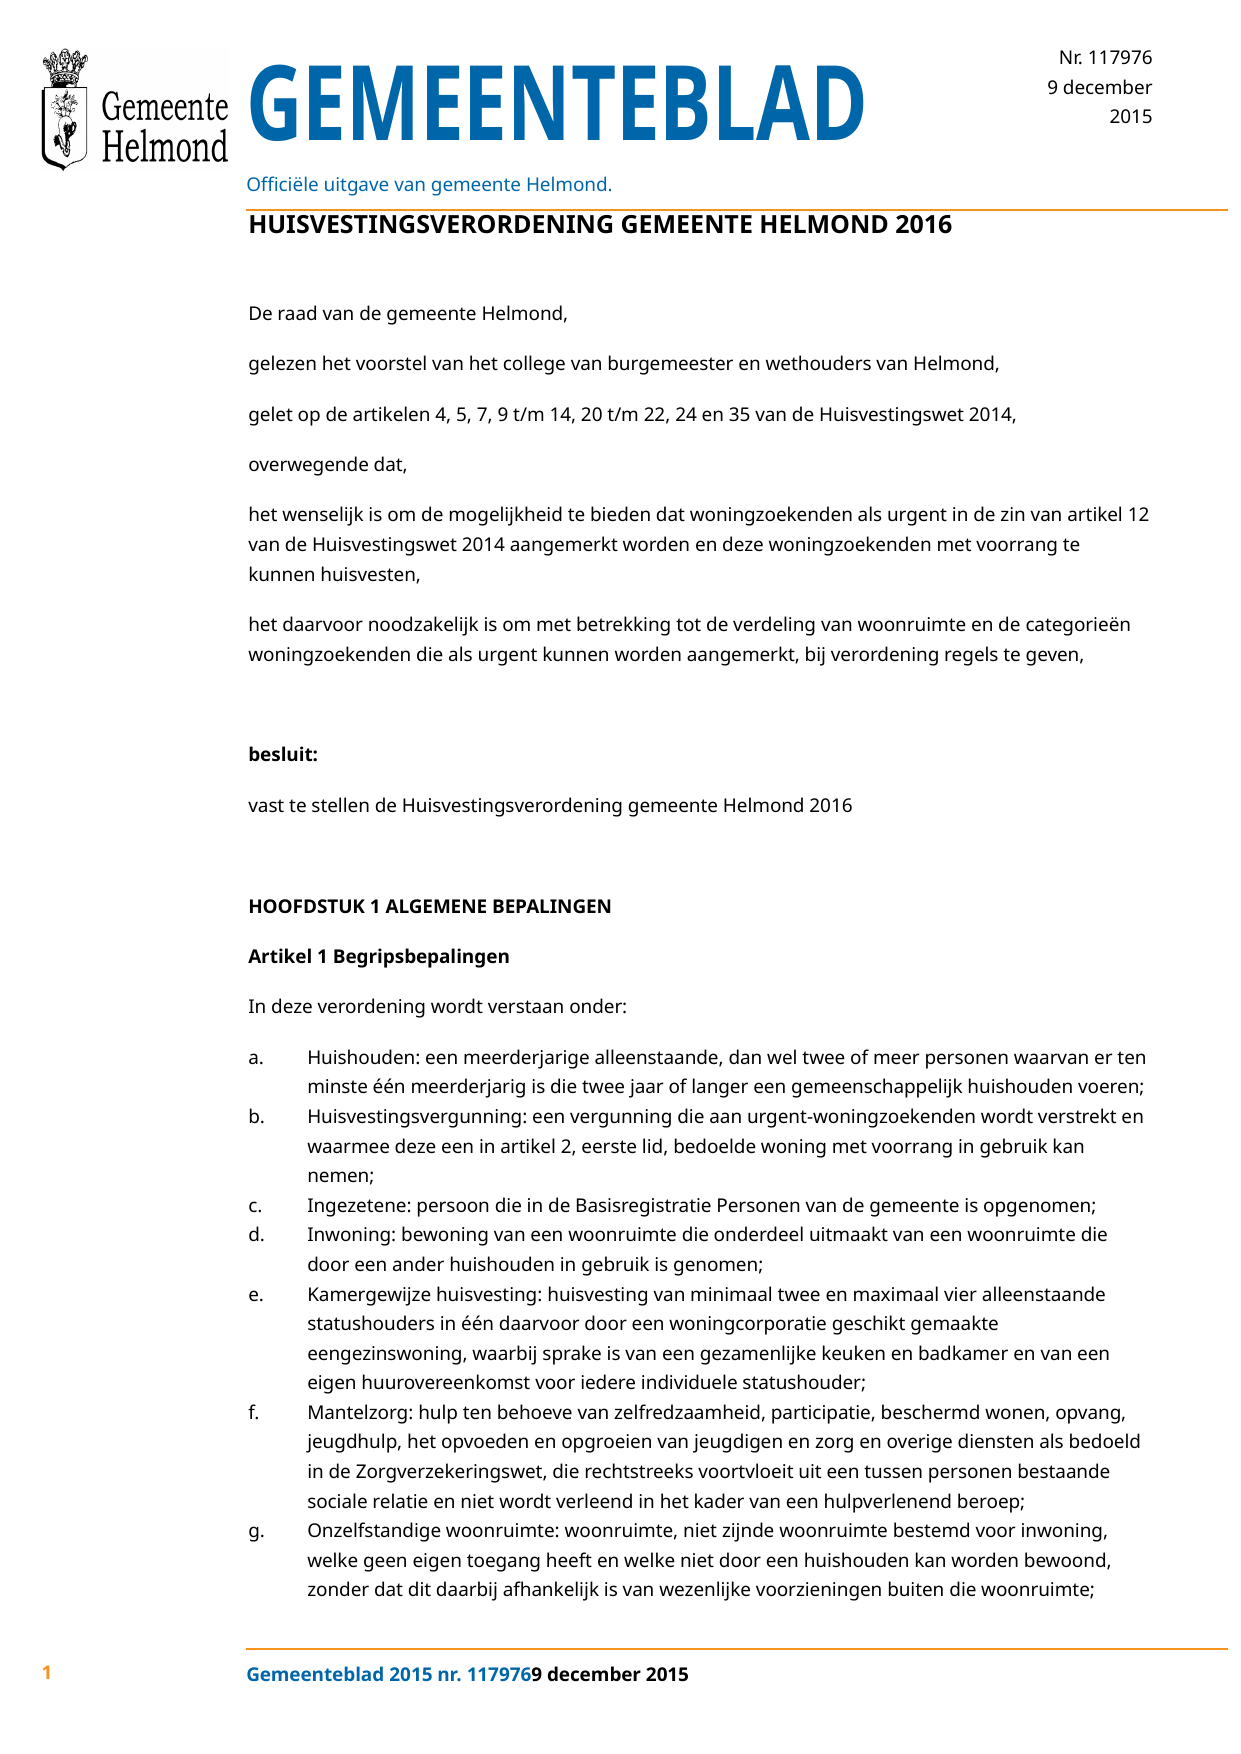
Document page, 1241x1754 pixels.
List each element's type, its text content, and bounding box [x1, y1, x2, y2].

text vast te stellen de Huisvestingsverordening gemeente Helmond 2016 [248, 792, 1152, 818]
text het wenselijk is om de mogelijkheid te bieden dat woningzoekenden als urgent in de zin van artikel 12 van de Huisvestingswet 2014 aangemerkt worden en deze woningzoekenden met voorrang te kunnen huisvesten, [248, 502, 1152, 586]
list Ingezetene: persoon die in de Basisregistratie Personen van de gemeente is opgenomen; [248, 1192, 1152, 1218]
text overwegende dat, [248, 451, 1152, 477]
text gelet op de artikelen 4, 5, 7, 9 t/m 14, 20 t/m 22, 24 en 35 van de Huisvestingswet 2014, [248, 401, 1152, 426]
text besluit: [248, 742, 1152, 767]
text gelezen het voorstel van het college van burgemeester en wethouders van Helmond, [248, 350, 1152, 376]
list Huisvestingsvergunning: een vergunning die aan urgent-woningzoekenden wordt verstrekt en waarmee deze een in artikel 2, eerste lid, bedoelde woning met voorrang in gebruik kan nemen; [248, 1103, 1152, 1188]
picture [41, 47, 231, 172]
text Artikel 1 Begripsbepalingen [248, 943, 1152, 969]
text het daarvoor noodzakelijk is om met betrekking tot de verdeling van woonruimte en de categorieën woningzoekenden die als urgent kunnen worden aangemerkt, bij verordening regels te geven, [248, 611, 1152, 666]
text HUISVESTINGSVERORDENING GEMEENTE HELMOND 2016 [248, 211, 1152, 241]
list Inwoning: bewoning van een woonruimte die onderdeel uitmaakt van een woonruimte die door een ander huishouden in gebruik is genomen; [248, 1222, 1152, 1277]
list Mantelzorg: hulp ten behoeve van zelfredzaamheid, participatie, beschermd wonen, opvang, jeugdhulp, het opvoeden en opgroeien van jeugdigen en zorg en overige diensten als bedoeld in de Zorgverzekeringswet, die rechtstreeks voortvloeit uit een tussen personen bestaande sociale relatie en niet wordt verleend in het kader van een hulpverlenend beroep; [248, 1399, 1152, 1513]
text De raad van de gemeente Helmond, [248, 300, 1152, 326]
text In deze verordening wordt verstaan onder: [248, 994, 1152, 1019]
list Onzelfstandige woonruimte: woonruimte, niet zijnde woonruimte bestemd voor inwoning, welke geen eigen toegang heeft en welke niet door een huishouden kan worden bewoond, zonder dat dit daarbij afhankelijk is van wezenlijke voorzieningen buiten die woonruimte; [248, 1517, 1152, 1602]
list Huishouden: een meerderjarige alleenstaande, dan wel twee of meer personen waarvan er ten minste één meerderjarig is die twee jaar of langer een gemeenschappelijk huishouden voeren; [248, 1044, 1152, 1099]
text HOOFDSTUK 1 ALGEMENE BEPALINGEN [248, 893, 1152, 918]
list Kamergewijze huisvesting: huisvesting van minimaal twee en maximaal vier alleenstaande statushouders in één daarvoor door een woningcorporatie geschikt gemaakte eengezinswoning, waarbij sprake is van een gezamenlijke keuken en badkamer en van een eigen huurovereenkomst voor iedere individuele statushouder; [248, 1281, 1152, 1395]
